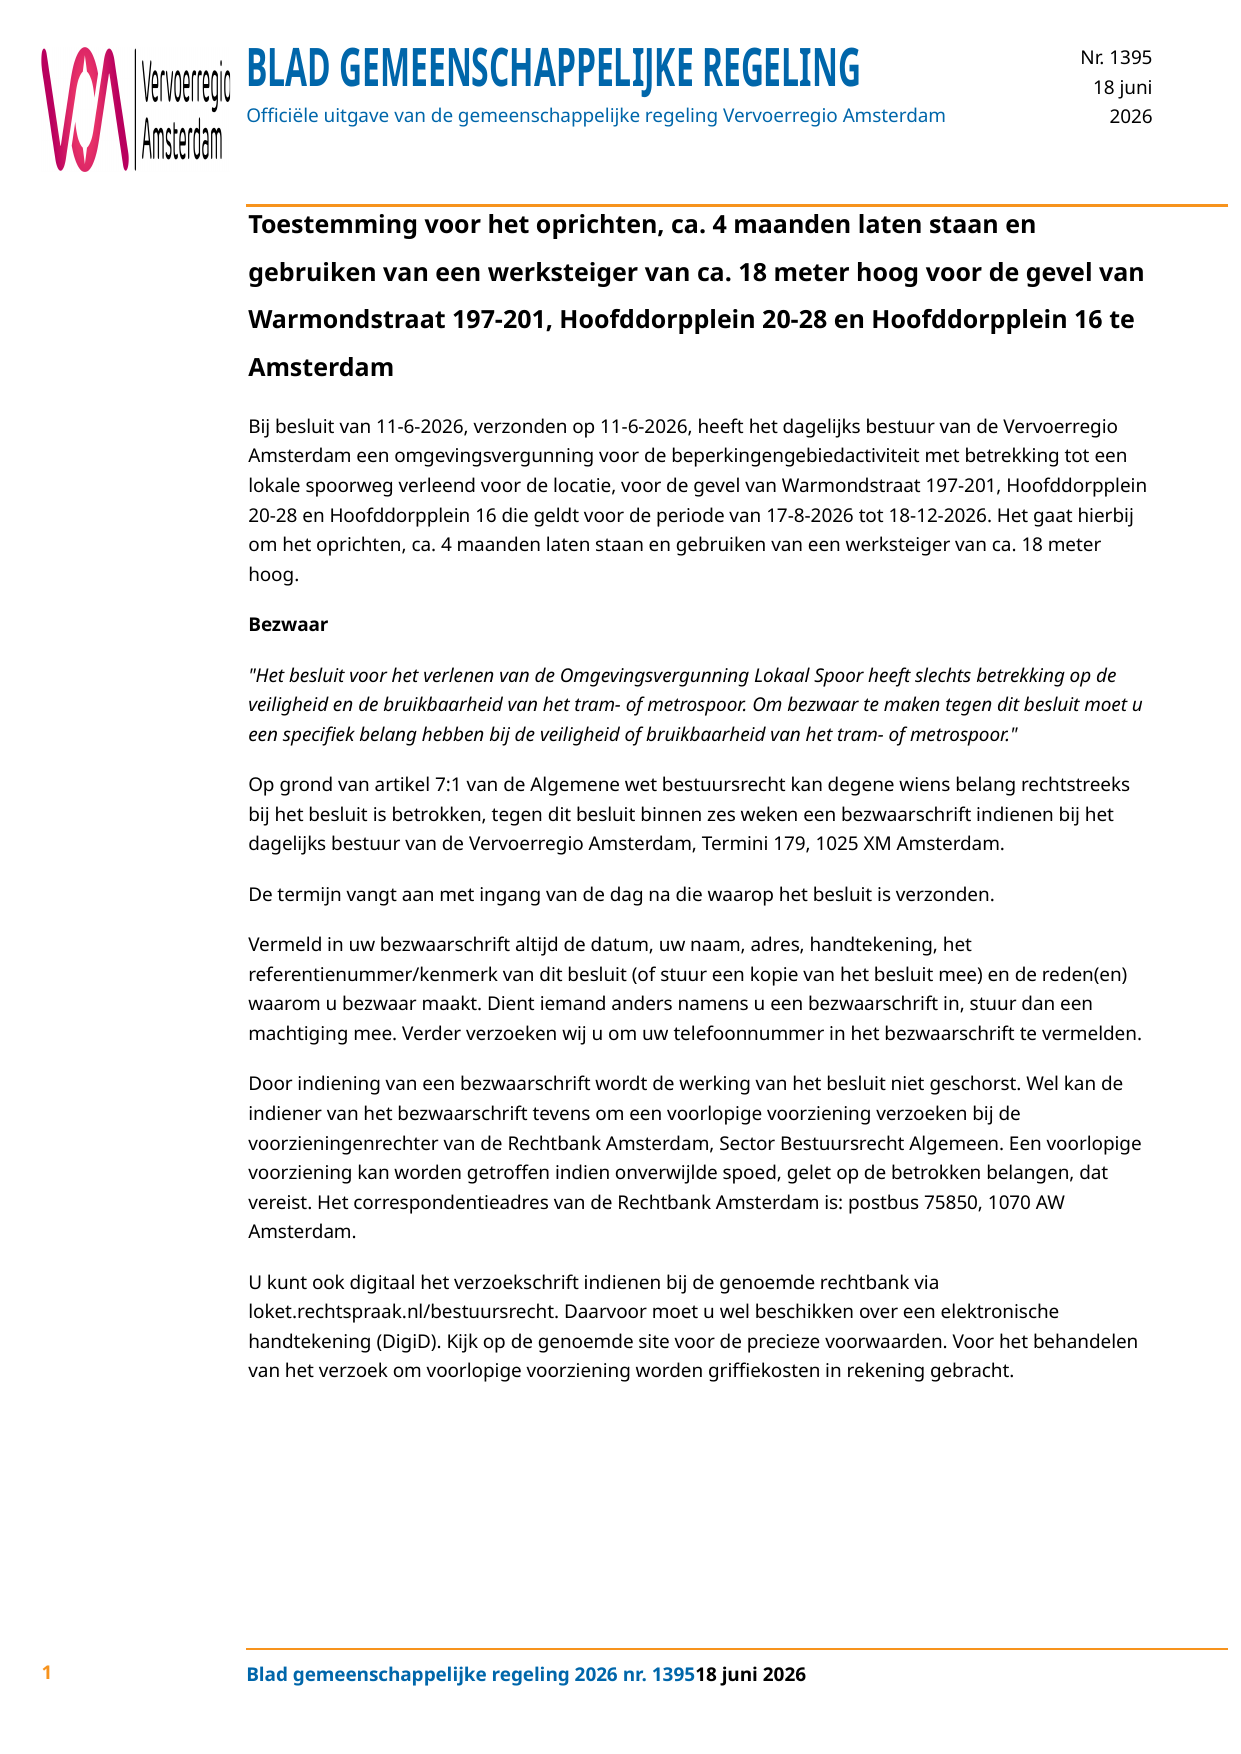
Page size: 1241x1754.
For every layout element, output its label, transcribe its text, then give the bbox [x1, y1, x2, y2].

text U kunt ook digitaal het verzoekschrift indienen bij de genoemde rechtbank via loket.rechtspraak.nl/bestuursrecht. Daarvoor moet u wel beschikken over een elektronische handtekening (DigiD). Kijk op de genoemde site voor de precieze voorwaarden. Voor het behandelen van het verzoek om voorlopige voorziening worden griffiekosten in rekening gebracht. [248, 1269, 1152, 1383]
text "Het besluit voor het verlenen van de Omgevingsvergunning Lokaal Spoor heeft slechts betrekking op de veiligheid en de bruikbaarheid van het tram- of metrospoor. Om bezwaar te maken tegen dit besluit moet u een specifiek belang hebben bij de veiligheid of bruikbaarheid van het tram- of metrospoor." [248, 662, 1152, 747]
text De termijn vangt aan met ingang van de dag na die waarop het besluit is verzonden. [248, 881, 1152, 907]
text Bezwaar [248, 611, 1152, 637]
text Toestemming voor het oprichten, ca. 4 maanden laten staan en gebruiken van een werksteiger van ca. 18 meter hoog voor de gevel van Warmondstraat 197-201, Hoofddorpplein 20-28 en Hoofddorpplein 16 te Amsterdam [248, 207, 1152, 384]
text Vermeld in uw bezwaarschrift altijd de datum, uw naam, adres, handtekening, het referentienummer/kenmerk van dit besluit (of stuur een kopie van het besluit mee) en de reden(en) waarom u bezwaar maakt. Dient iemand anders namens u een bezwaarschrift in, stuur dan een machtiging mee. Verder verzoeken wij u om uw telefoonnummer in het bezwaarschrift te vermelden. [248, 931, 1152, 1046]
text Op grond van artikel 7:1 van de Algemene wet bestuursrecht kan degene wiens belang rechtstreeks bij het besluit is betrokken, tegen dit besluit binnen zes weken een bezwaarschrift indienen bij het dagelijks bestuur van de Vervoerregio Amsterdam, Termini 179, 1025 XM Amsterdam. [248, 771, 1152, 856]
text Door indiening van een bezwaarschrift wordt de werking van het besluit niet geschorst. Wel kan de indiener van het bezwaarschrift tevens om een voorlopige voorziening verzoeken bij de voorzieningenrechter van de Rechtbank Amsterdam, Sector Bestuursrecht Algemeen. Een voorlopige voorziening kan worden getroffen indien onverwijlde spoed, gelet op de betrokken belangen, dat vereist. Het correspondentieadres van de Rechtbank Amsterdam is: postbus 75850, 1070 AW Amsterdam. [248, 1071, 1152, 1244]
text Bij besluit van 11-6-2026, verzonden op 11-6-2026, heeft het dagelijks bestuur van de Vervoerregio Amsterdam een omgevingsvergunning voor de beperkingengebiedactiviteit met betrekking tot een lokale spoorweg verleend voor de locatie, voor de gevel van Warmondstraat 197-201, Hoofddorpplein 20-28 en Hoofddorpplein 16 die geldt voor de periode van 17-8-2026 tot 18-12-2026. Het gaat hierbij om het oprichten, ca. 4 maanden laten staan en gebruiken van een werksteiger van ca. 18 meter hoog. [248, 413, 1152, 587]
picture [41, 47, 231, 172]
